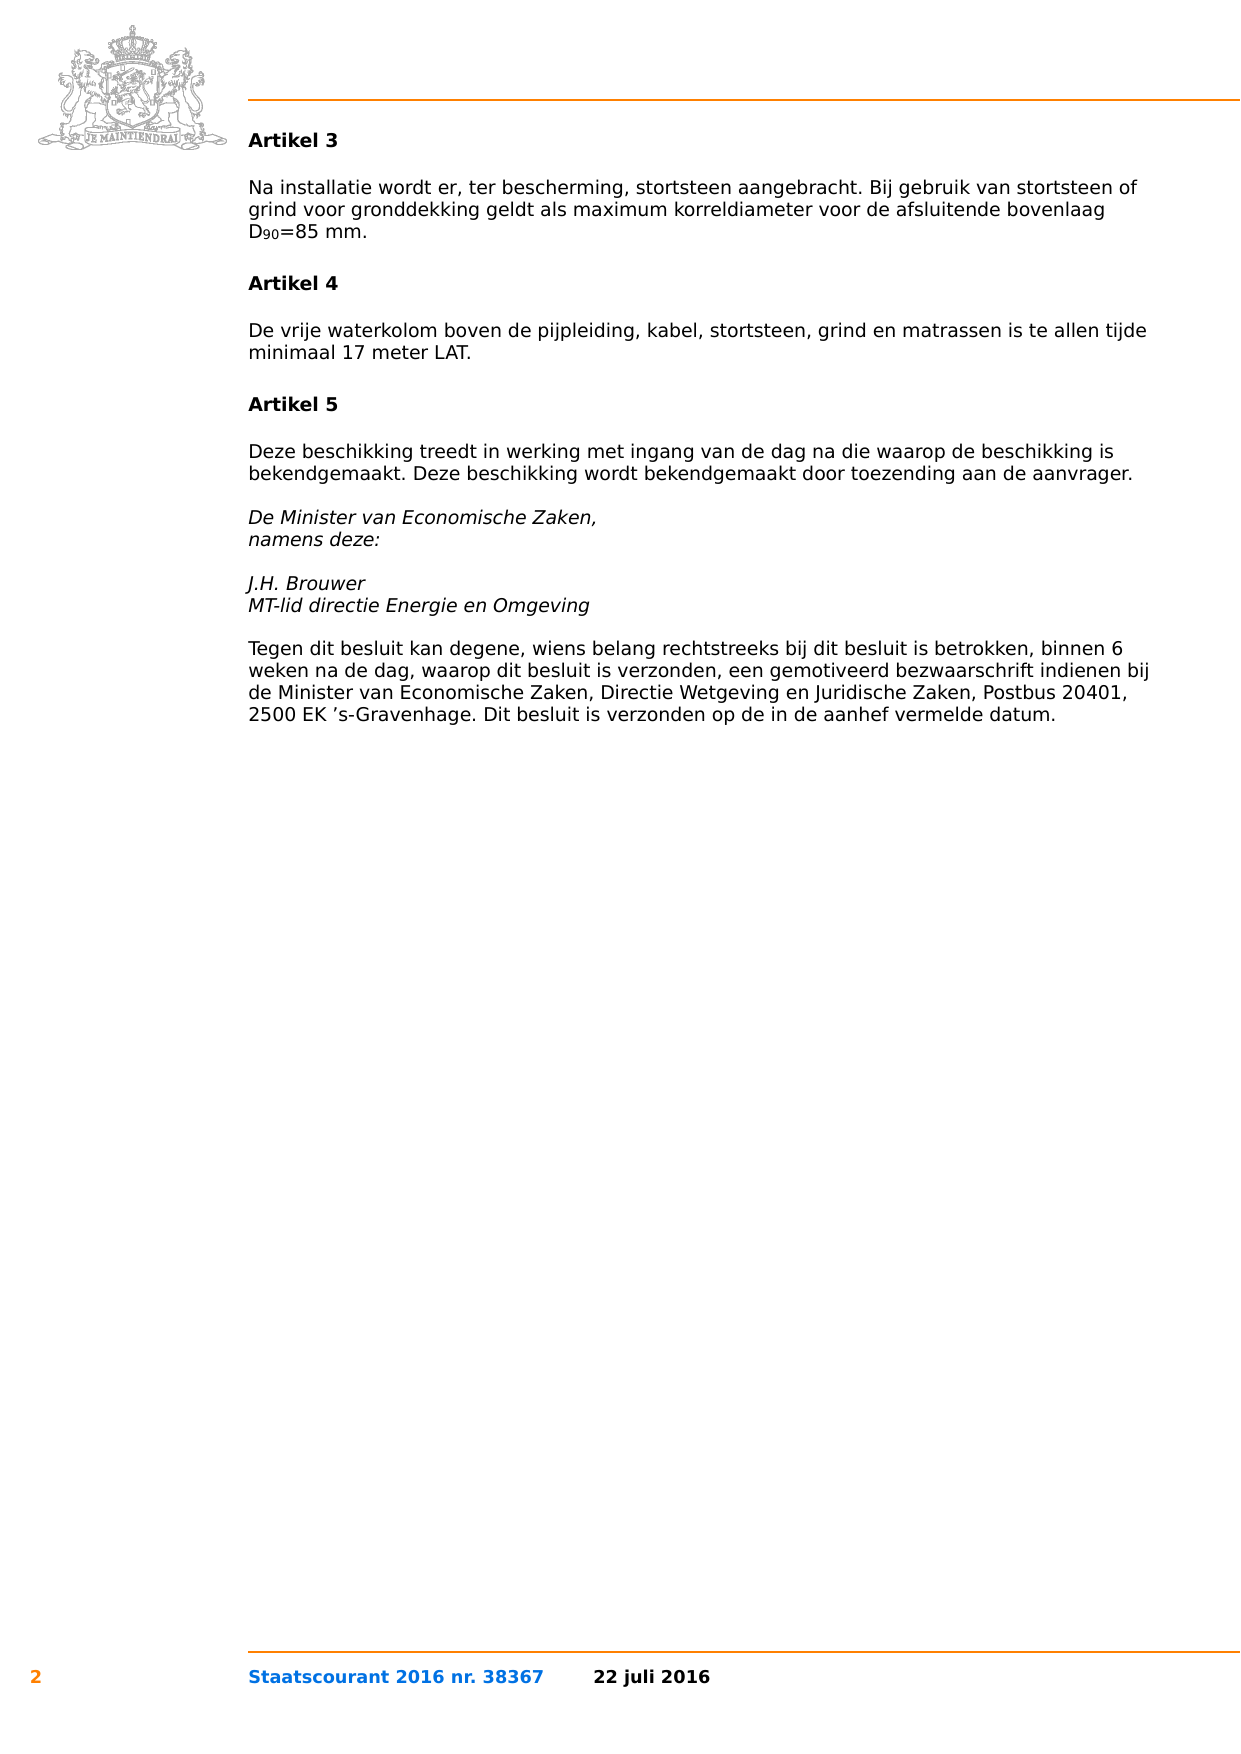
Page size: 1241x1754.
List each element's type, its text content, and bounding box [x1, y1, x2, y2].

subtitle Artikel 4 [248, 273, 1163, 295]
text Tegen dit besluit kan degene, wiens belang rechtstreeks bij dit besluit is betrokken, binnen 6 weken na de dag, waarop dit besluit is verzonden, een gemotiveerd bezwaarschrift indienen bij de Minister van Economische Zaken, Directie Wetgeving en Juridische Zaken, Postbus 20401, 2500 EK ’s-Gravenhage. Dit besluit is verzonden op de in de aanhef vermelde datum. [248, 638, 1163, 726]
text Na installatie wordt er, ter bescherming, stortsteen aangebracht. Bij gebruik van stortsteen of grind voor gronddekking geldt als maximum korreldiameter voor de afsluitende bovenlaag D90=85 mm. [248, 177, 1163, 243]
subtitle Artikel 3 [248, 130, 1163, 152]
text De vrije waterkolom boven de pijpleiding, kabel, stortsteen, grind en matrassen is te allen tijde minimaal 17 meter LAT. [248, 320, 1163, 364]
picture [38, 25, 227, 150]
text De Minister van Economische Zaken, namens deze: J.H. Brouwer MT-lid directie Energie en Omgeving [248, 507, 1163, 616]
subtitle Artikel 5 [248, 394, 1163, 416]
text Deze beschikking treedt in werking met ingang van de dag na die waarop de beschikking is bekendgemaakt. Deze beschikking wordt bekendgemaakt door toezending aan de aanvrager. [248, 441, 1163, 485]
